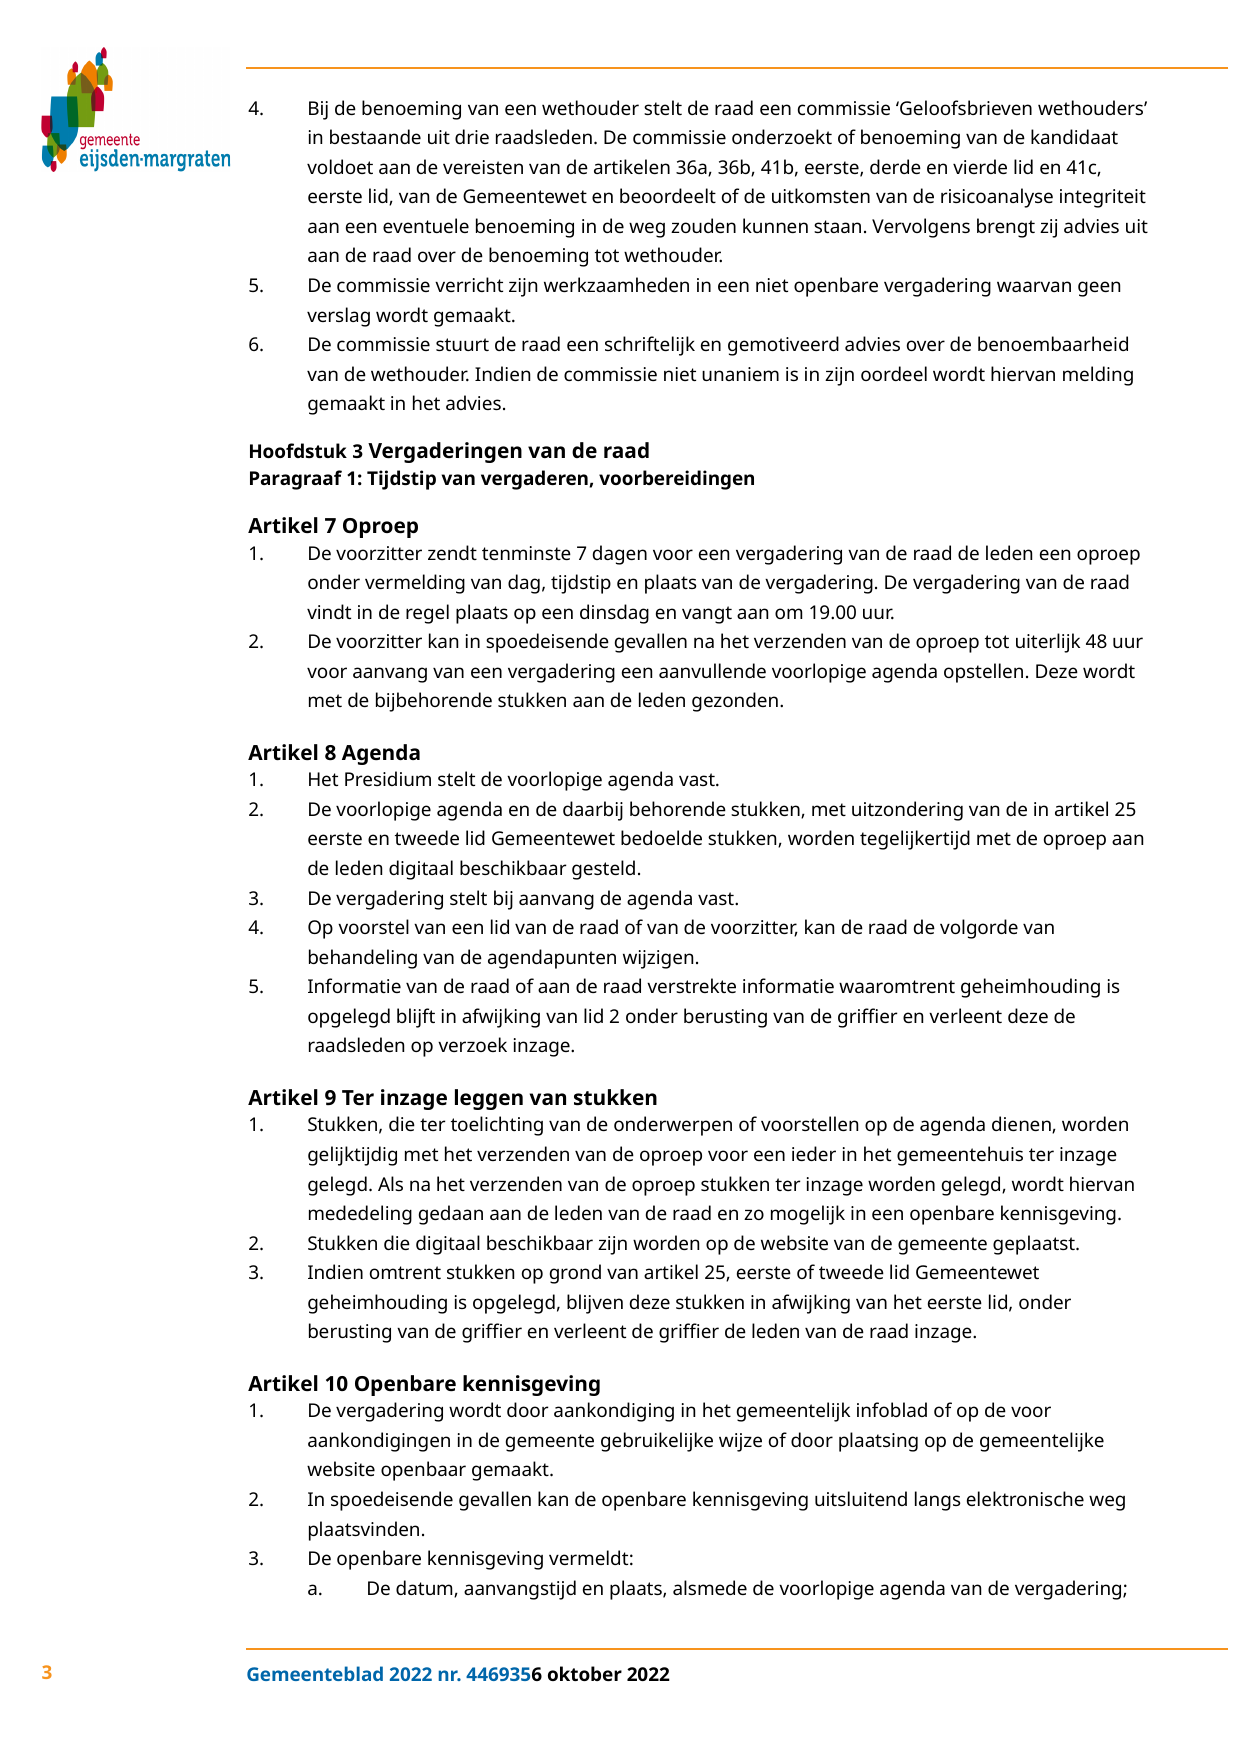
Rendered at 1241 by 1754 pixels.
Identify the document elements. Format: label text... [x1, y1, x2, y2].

text Artikel 7 Oproep [248, 511, 1152, 540]
list In spoedeisende gevallen kan de openbare kennisgeving uitsluitend langs elektronische weg plaatsvinden. [248, 1486, 1152, 1542]
list Stukken, die ter toelichting van de onderwerpen of voorstellen op de agenda dienen, worden gelijktijdig met het verzenden van de oproep voor een ieder in het gemeentehuis ter inzage gelegd. Als na het verzenden van de oproep stukken ter inzage worden gelegd, wordt hiervan mededeling gedaan aan de leden van de raad en zo mogelijk in een openbare kennisgeving. [248, 1112, 1152, 1226]
list Informatie van de raad of aan de raad verstrekte informatie waaromtrent geheimhouding is opgelegd blijft in afwijking van lid 2 onder berusting van de griffier en verleent deze de raadsleden op verzoek inzage. [248, 973, 1152, 1058]
picture [41, 47, 231, 172]
list Op voorstel van een lid van de raad of van de voorzitter, kan de raad de volgorde van behandeling van de agendapunten wijzigen. [248, 914, 1152, 970]
list De openbare kennisgeving vermeldt: [248, 1545, 1152, 1571]
text Artikel 10 Openbare kennisgeving [248, 1369, 1152, 1397]
text Paragraaf 1: Tijdstip van vergaderen, voorbereidingen [248, 465, 1152, 490]
list De vergadering wordt door aankondiging in het gemeentelijk infoblad of op de voor aankondigingen in de gemeente gebruikelijke wijze of door plaatsing op de gemeentelijke website openbaar gemaakt. [248, 1397, 1152, 1482]
list Het Presidium stelt de voorlopige agenda vast. [248, 766, 1152, 792]
list De datum, aanvangstijd en plaats, alsmede de voorlopige agenda van de vergadering; [307, 1575, 1152, 1601]
list De vergadering stelt bij aanvang de agenda vast. [248, 885, 1152, 911]
list Indien omtrent stukken op grond van artikel 25, eerste of tweede lid Gemeentewet geheimhouding is opgelegd, blijven deze stukken in afwijking van het eerste lid, onder berusting van de griffier en verleent de griffier de leden van de raad inzage. [248, 1259, 1152, 1344]
list De voorlopige agenda en de daarbij behorende stukken, met uitzondering van de in artikel 25 eerste en tweede lid Gemeentewet bedoelde stukken, worden tegelijkertijd met de oproep aan de leden digitaal beschikbaar gesteld. [248, 796, 1152, 881]
list De voorzitter zendt tenminste 7 dagen voor een vergadering van de raad de leden een oproep onder vermelding van dag, tijdstip en plaats van de vergadering. De vergadering van de raad vindt in de regel plaats op een dinsdag en vangt aan om 19.00 uur. [248, 540, 1152, 624]
list De commissie stuurt de raad een schriftelijk en gemotiveerd advies over de benoembaarheid van de wethouder. Indien de commissie niet unaniem is in zijn oordeel wordt hiervan melding gemaakt in het advies. [248, 331, 1152, 416]
list De voorzitter kan in spoedeisende gevallen na het verzenden van de oproep tot uiterlijk 48 uur voor aanvang van een vergadering een aanvullende voorlopige agenda opstellen. Deze wordt met de bijbehorende stukken aan de leden gezonden. [248, 628, 1152, 713]
text Artikel 9 Ter inzage leggen van stukken [248, 1083, 1152, 1112]
list Bij de benoeming van een wethouder stelt de raad een commissie ‘Geloofsbrieven wethouders’ in bestaande uit drie raadsleden. De commissie onderzoekt of benoeming van de kandidaat voldoet aan de vereisten van de artikelen 36a, 36b, 41b, eerste, derde en vierde lid en 41c, eerste lid, van de Gemeentewet en beoordeelt of de uitkomsten van de risicoanalyse integriteit aan een eventuele benoeming in de weg zouden kunnen staan. Vervolgens brengt zij advies uit aan de raad over de benoeming tot wethouder. [248, 95, 1152, 268]
text Hoofdstuk 3 Vergaderingen van de raad [248, 436, 1152, 465]
list Stukken die digitaal beschikbaar zijn worden op de website van de gemeente geplaatst. [248, 1230, 1152, 1256]
text Artikel 8 Agenda [248, 738, 1152, 766]
list De commissie verricht zijn werkzaamheden in een niet openbare vergadering waarvan geen verslag wordt gemaakt. [248, 272, 1152, 328]
